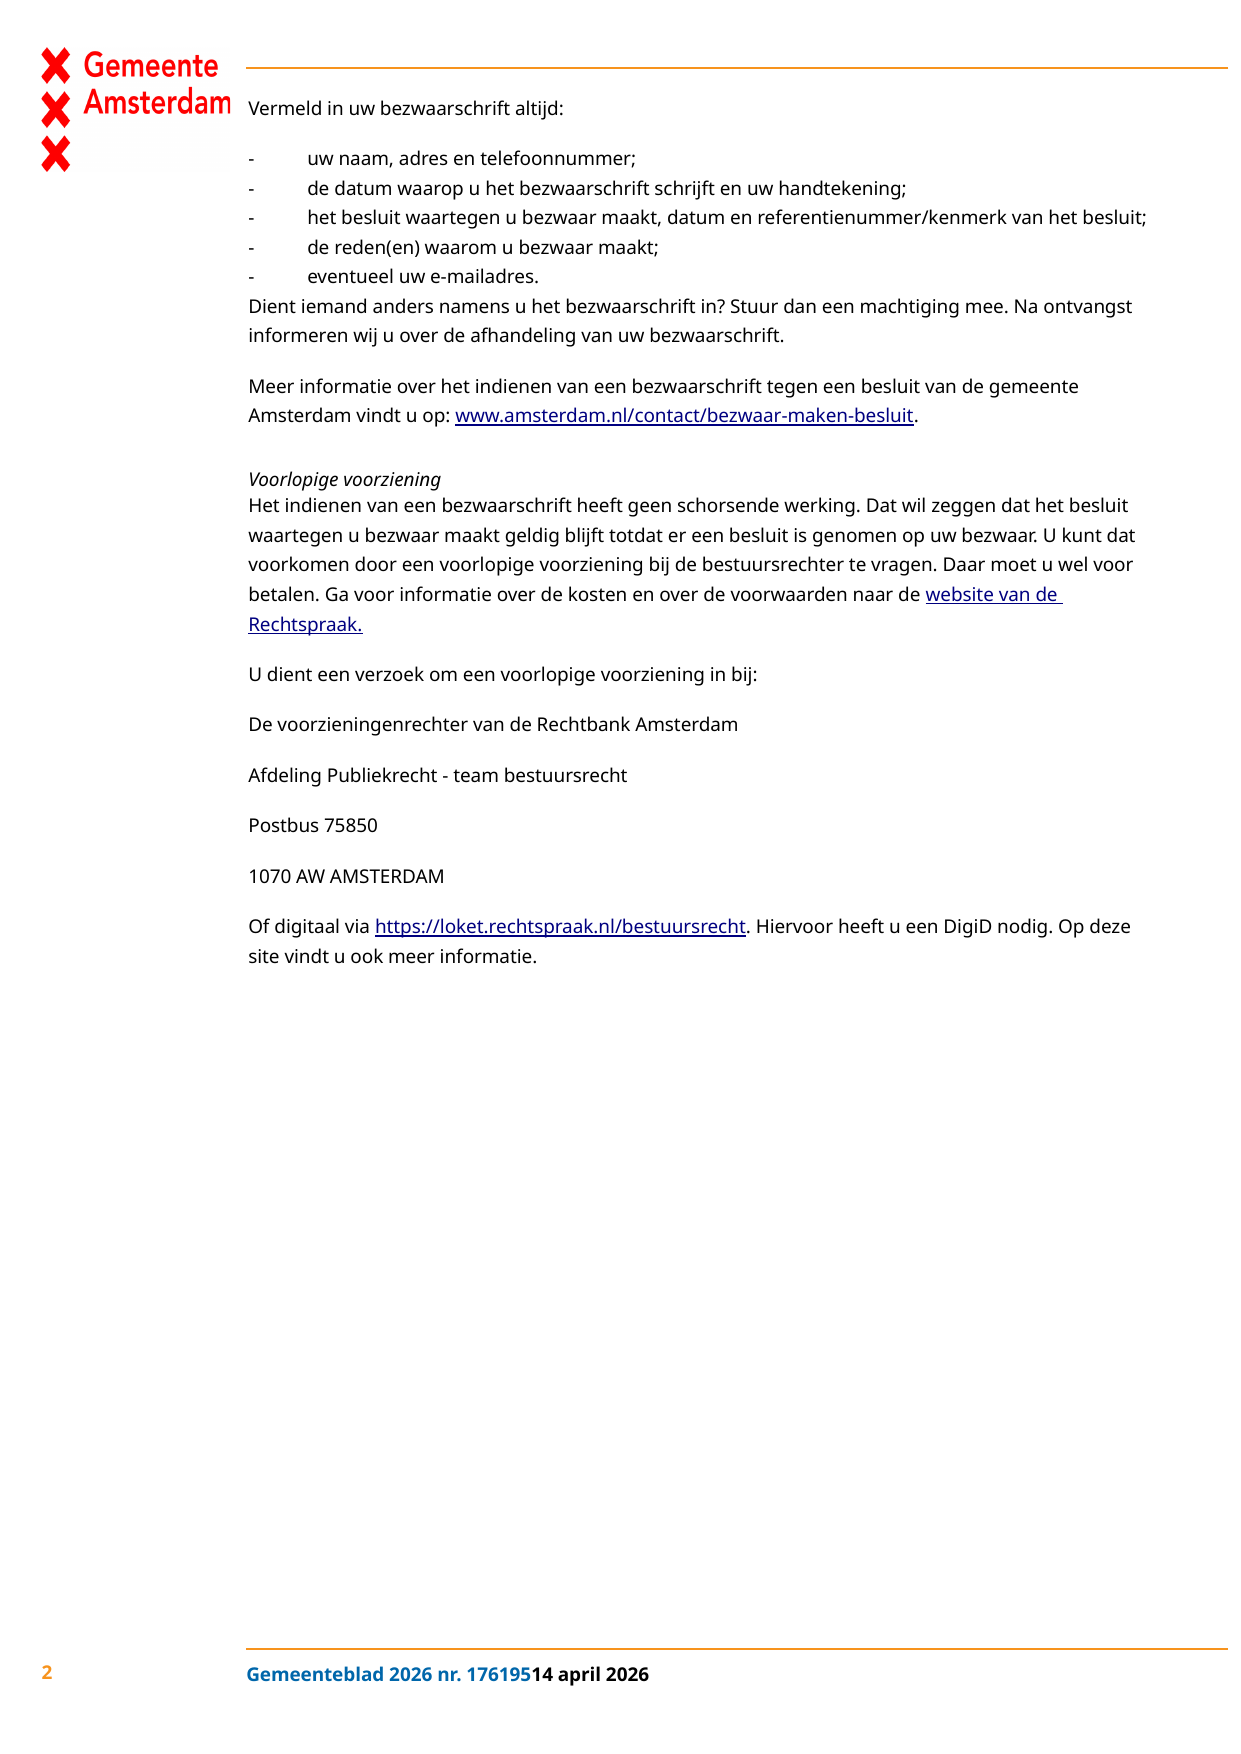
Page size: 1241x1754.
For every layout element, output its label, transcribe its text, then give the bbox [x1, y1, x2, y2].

text Vermeld in uw bezwaarschrift altijd: [248, 95, 1152, 121]
text Postbus 75850 [248, 812, 1152, 838]
text Meer informatie over het indienen van een bezwaarschrift tegen een besluit van de gemeente Amsterdam vindt u op: www.amsterdam.nl/contact/bezwaar-maken-besluit. [248, 373, 1152, 428]
list het besluit waartegen u bezwaar maakt, datum en referentienummer/kenmerk van het besluit; [248, 204, 1152, 230]
text Dient iemand anders namens u het bezwaarschrift in? Stuur dan een machtiging mee. Na ontvangst informeren wij u over de afhandeling van uw bezwaarschrift. [248, 293, 1152, 348]
text Voorlopige voorziening [248, 467, 1152, 492]
list de reden(en) waarom u bezwaar maakt; [248, 234, 1152, 260]
list uw naam, adres en telefoonnummer; [248, 145, 1152, 171]
picture [41, 47, 231, 172]
text 1070 AW AMSTERDAM [248, 863, 1152, 888]
text De voorzieningenrechter van de Rechtbank Amsterdam [248, 712, 1152, 737]
text U dient een verzoek om een voorlopige voorziening in bij: [248, 661, 1152, 687]
list eventueel uw e-mailadres. [248, 263, 1152, 289]
text Het indienen van een bezwaarschrift heeft geen schorsende werking. Dat wil zeggen dat het besluit waartegen u bezwaar maakt geldig blijft totdat er een besluit is genomen op uw bezwaar. U kunt dat voorkomen door een voorlopige voorziening bij de bestuursrechter te vragen. Daar moet u wel voor betalen. Ga voor informatie over de kosten en over de voorwaarden naar de website van de Rechtspraak. [248, 492, 1152, 636]
list de datum waarop u het bezwaarschrift schrijft en uw handtekening; [248, 175, 1152, 201]
text Afdeling Publiekrecht - team bestuursrecht [248, 762, 1152, 788]
text Of digitaal via https://loket.rechtspraak.nl/bestuursrecht. Hiervoor heeft u een DigiD nodig. Op deze site vindt u ook meer informatie. [248, 913, 1152, 968]
